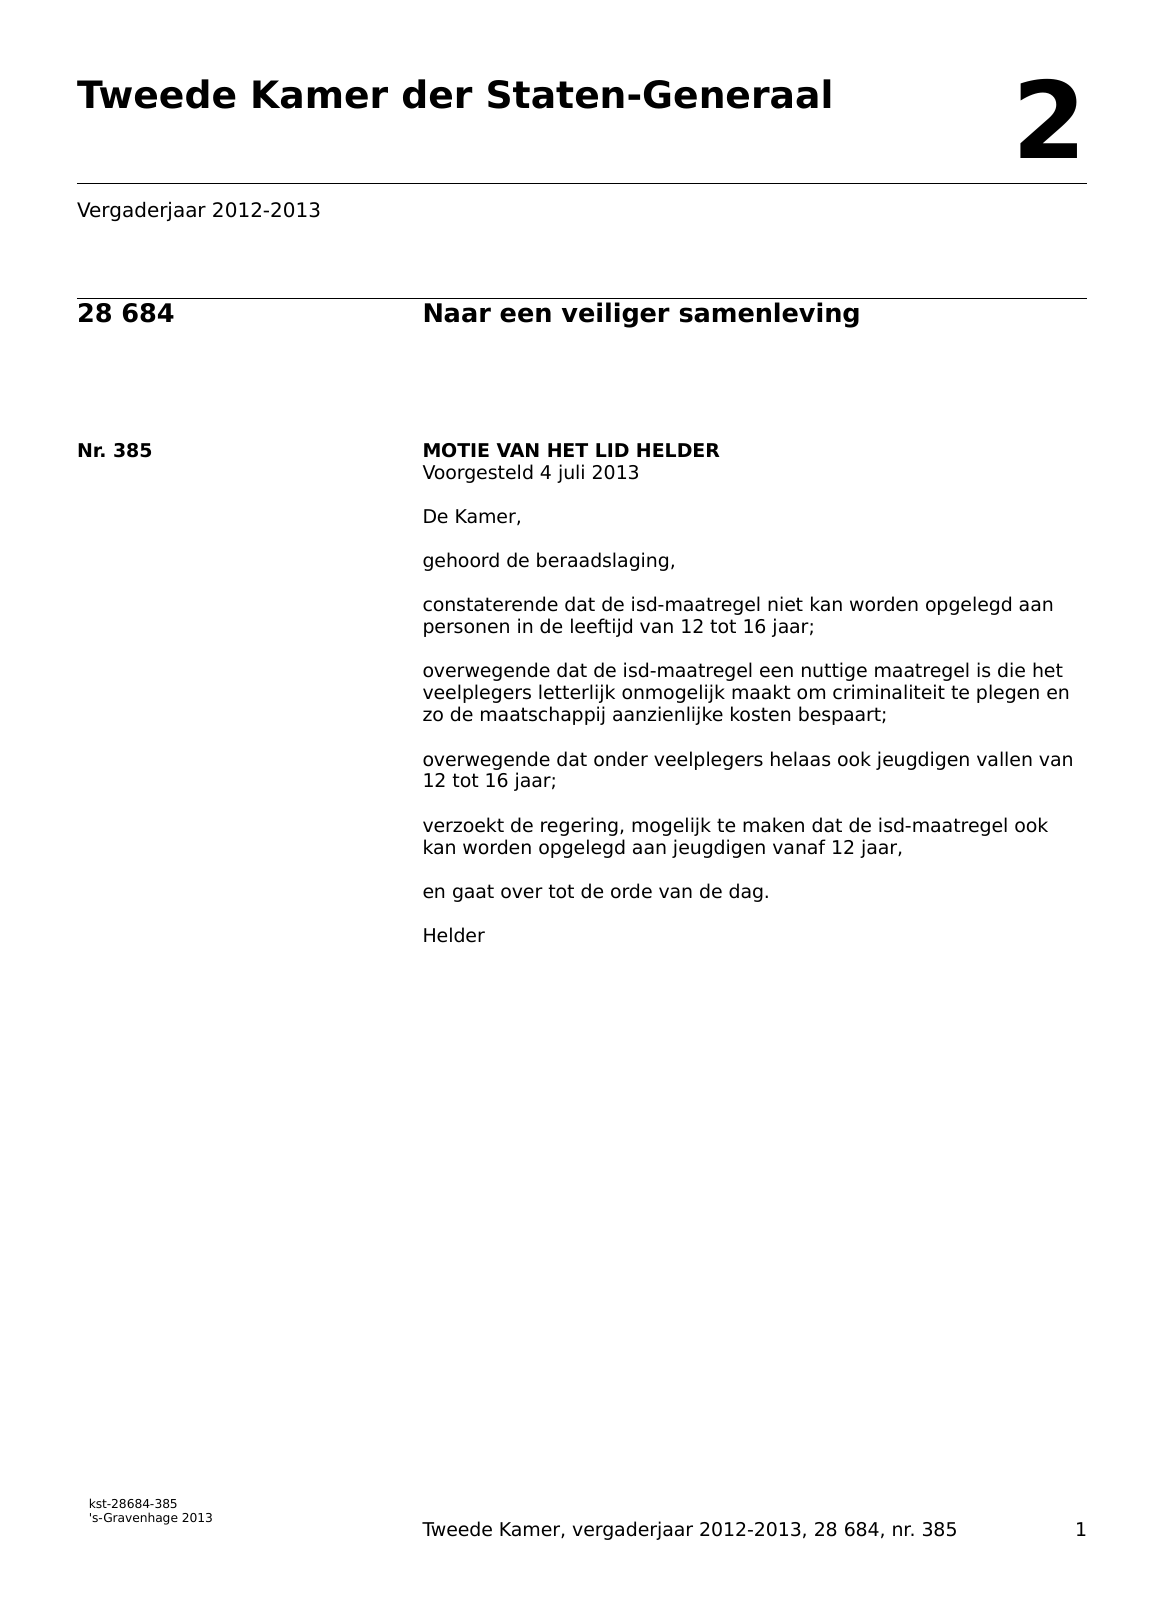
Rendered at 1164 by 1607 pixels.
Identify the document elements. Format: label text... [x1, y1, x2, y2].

text en gaat over tot de orde van de dag. [422, 881, 1087, 903]
text Helder [422, 925, 1087, 947]
text gehoord de beraadslaging, [422, 550, 1087, 572]
text overwegende dat onder veelplegers helaas ook jeugdigen vallen van 12 tot 16 jaar; [422, 748, 1087, 792]
text 's-Gravenhage 2013 [88, 1511, 323, 1525]
table_header 2 [886, 59, 1087, 183]
table_header Tweede Kamer der Staten-Generaal [77, 59, 886, 183]
text De Kamer, [422, 506, 1087, 528]
text verzoekt de regering, mogelijk te maken dat de isd-maatregel ook kan worden opgelegd aan jeugdigen vanaf 12 jaar, [422, 814, 1087, 858]
table_cell Vergaderjaar 2012-2013 [77, 184, 1087, 298]
text constaterende dat de isd-maatregel niet kan worden opgelegd aan personen in de leeftijd van 12 tot 16 jaar; [422, 594, 1087, 638]
text overwegende dat de isd-maatregel een nuttige maatregel is die het veelplegers letterlijk onmogelijk maakt om criminaliteit te plegen en zo de maatschappij aanzienlijke kosten bespaart; [422, 660, 1087, 726]
text kst-28684-385 [88, 1497, 323, 1511]
text Voorgesteld 4 juli 2013 [422, 462, 1087, 484]
subtitle Nr. 385 MOTIE VAN HET LID HELDER [77, 440, 1087, 462]
subtitle 28 684 Naar een veiliger samenleving [77, 299, 1087, 329]
